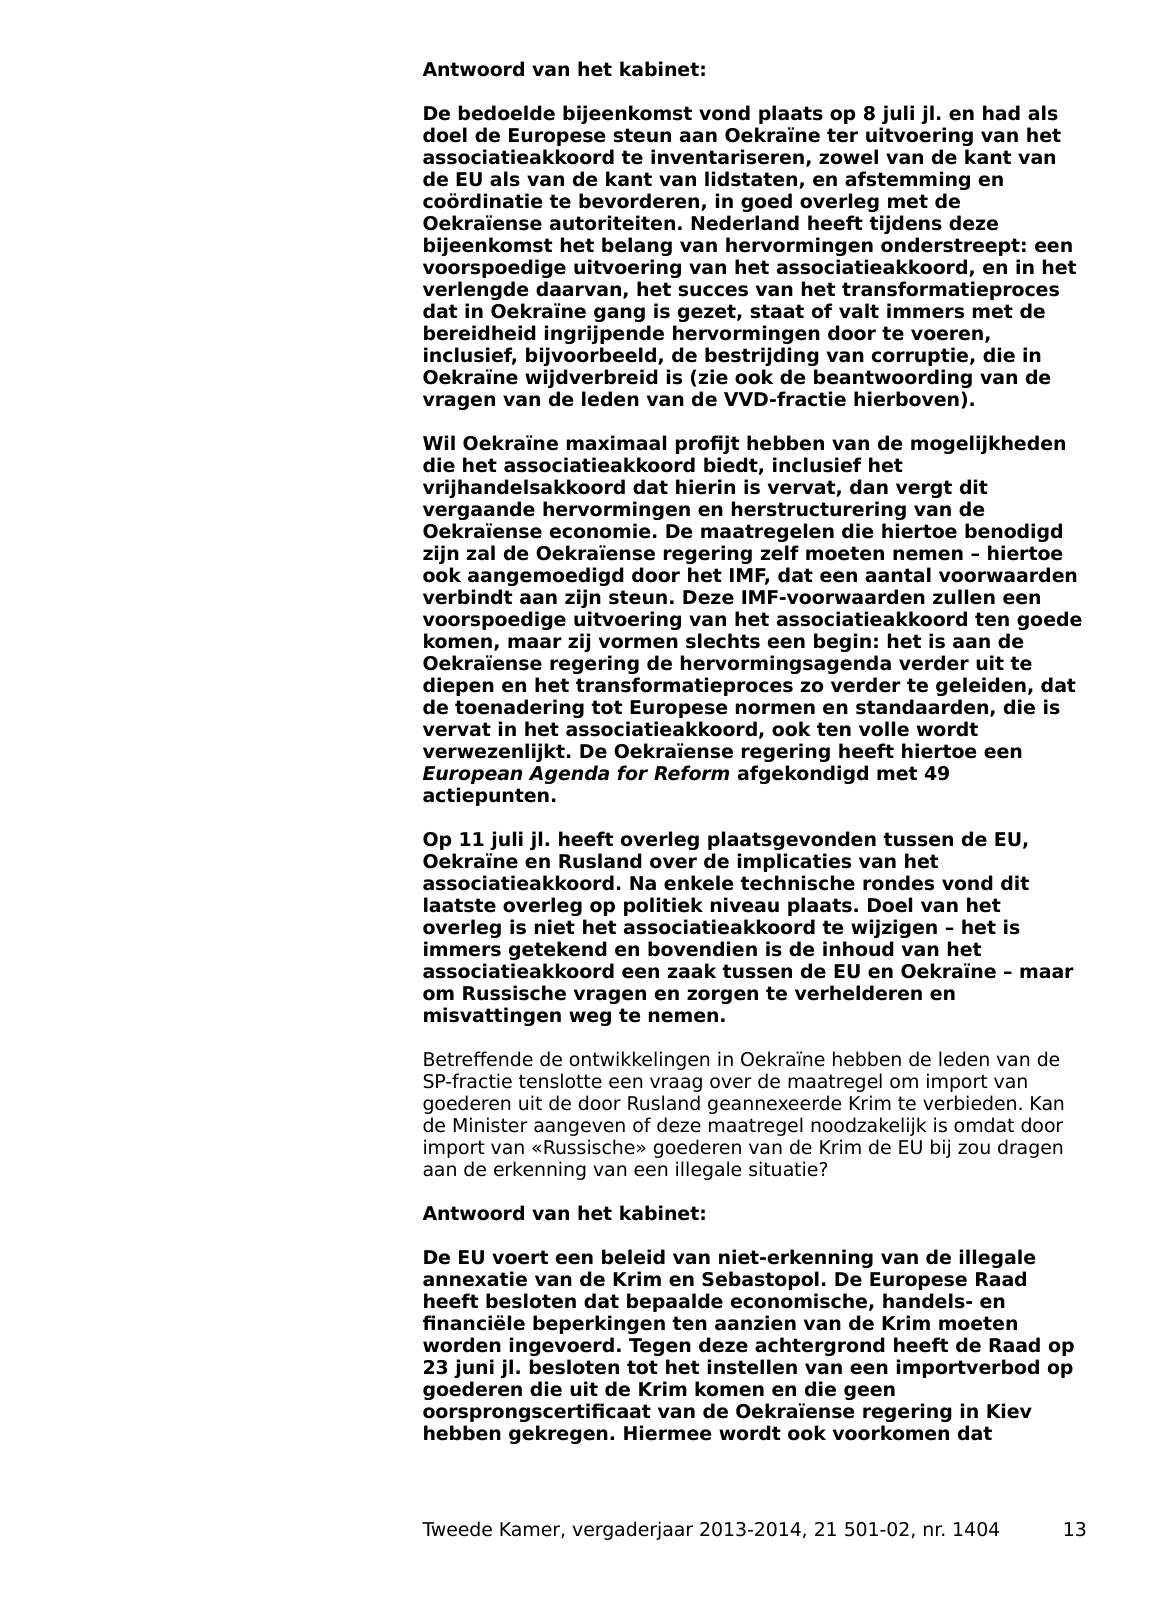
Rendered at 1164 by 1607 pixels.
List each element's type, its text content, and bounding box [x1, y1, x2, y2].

text Wil Oekraïne maximaal profijt hebben van de mogelijkheden die het associatieakkoord biedt, inclusief het vrijhandelsakkoord dat hierin is vervat, dan vergt dit vergaande hervormingen en herstructurering van de Oekraïense economie. De maatregelen die hiertoe benodigd zijn zal de Oekraïense regering zelf moeten nemen – hiertoe ook aangemoedigd door het IMF, dat een aantal voorwaarden verbindt aan zijn steun. Deze IMF-voorwaarden zullen een voorspoedige uitvoering van het associatieakkoord ten goede komen, maar zij vormen slechts een begin: het is aan de Oekraïense regering de hervormingsagenda verder uit te diepen en het transformatieproces zo verder te geleiden, dat de toenadering tot Europese normen en standaarden, die is vervat in het associatieakkoord, ook ten volle wordt verwezenlijkt. De Oekraïense regering heeft hiertoe een European Agenda for Reform afgekondigd met 49 actiepunten. [422, 433, 1087, 807]
text Op 11 juli jl. heeft overleg plaatsgevonden tussen de EU, Oekraïne en Rusland over de implicaties van het associatieakkoord. Na enkele technische rondes vond dit laatste overleg op politiek niveau plaats. Doel van het overleg is niet het associatieakkoord te wijzigen – het is immers getekend en bovendien is de inhoud van het associatieakkoord een zaak tussen de EU en Oekraïne – maar om Russische vragen en zorgen te verhelderen en misvattingen weg te nemen. [422, 829, 1087, 1027]
text De bedoelde bijeenkomst vond plaats op 8 juli jl. en had als doel de Europese steun aan Oekraïne ter uitvoering van het associatieakkoord te inventariseren, zowel van de kant van de EU als van de kant van lidstaten, en afstemming en coördinatie te bevorderen, in goed overleg met de Oekraïense autoriteiten. Nederland heeft tijdens deze bijeenkomst het belang van hervormingen onderstreept: een voorspoedige uitvoering van het associatieakkoord, en in het verlengde daarvan, het succes van het transformatieproces dat in Oekraïne gang is gezet, staat of valt immers met de bereidheid ingrijpende hervormingen door te voeren, inclusief, bijvoorbeeld, de bestrijding van corruptie, die in Oekraïne wijdverbreid is (zie ook de beantwoording van de vragen van de leden van de VVD-fractie hierboven). [422, 103, 1087, 411]
subtitle Antwoord van het kabinet: [422, 1203, 1087, 1225]
text De EU voert een beleid van niet-erkenning van de illegale annexatie van de Krim en Sebastopol. De Europese Raad heeft besloten dat bepaalde economische, handels- en financiële beperkingen ten aanzien van de Krim moeten worden ingevoerd. Tegen deze achtergrond heeft de Raad op 23 juni jl. besloten tot het instellen van een importverbod op goederen die uit de Krim komen en die geen oorsprongscertificaat van de Oekraïense regering in Kiev hebben gekregen. Hiermee wordt ook voorkomen dat [422, 1247, 1087, 1445]
text Betreffende de ontwikkelingen in Oekraïne hebben de leden van de SP-fractie tenslotte een vraag over de maatregel om import van goederen uit de door Rusland geannexeerde Krim te verbieden. Kan de Minister aangeven of deze maatregel noodzakelijk is omdat door import van «Russische» goederen van de Krim de EU bij zou dragen aan de erkenning van een illegale situatie? [422, 1049, 1087, 1181]
subtitle Antwoord van het kabinet: [422, 59, 1087, 81]
